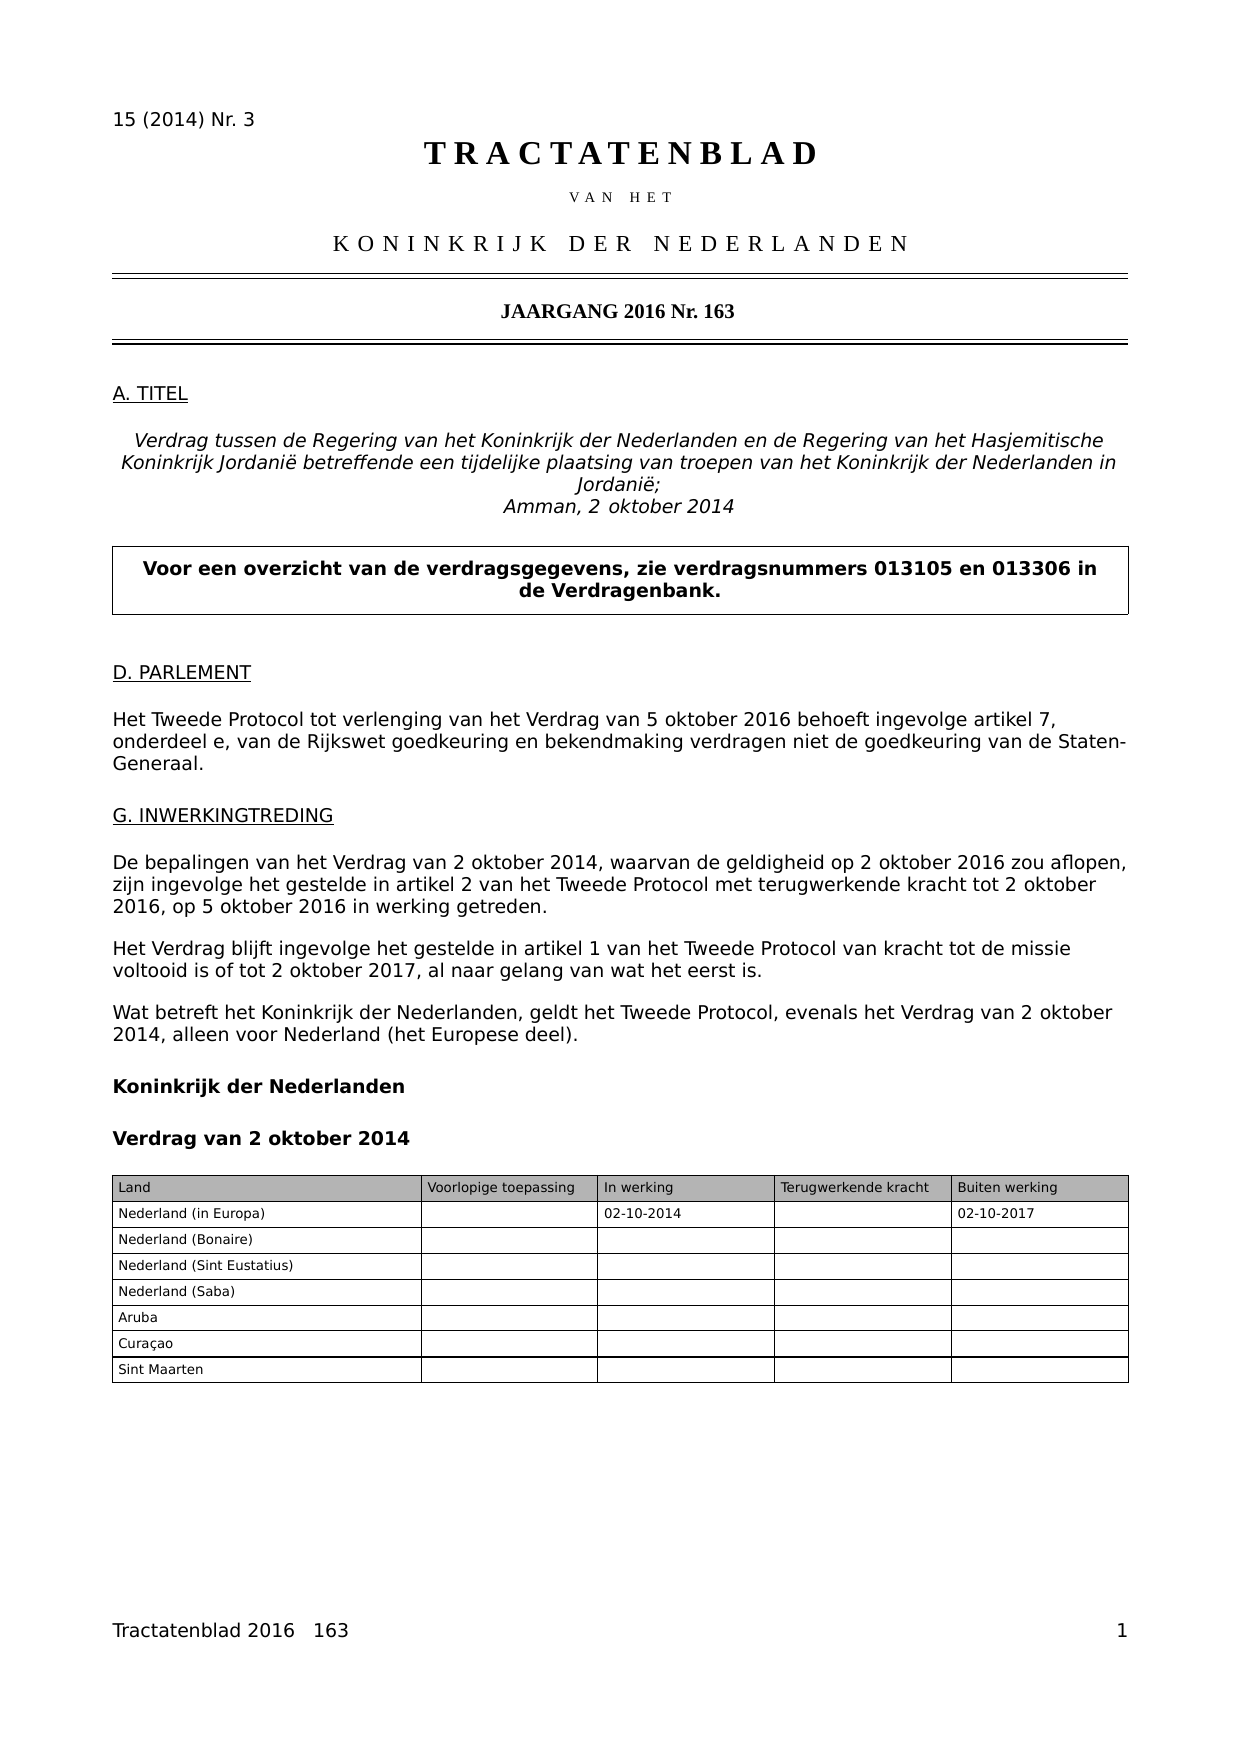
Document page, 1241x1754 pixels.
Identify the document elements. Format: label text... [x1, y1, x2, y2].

table_cell [598, 1358, 774, 1382]
table_cell [422, 1254, 597, 1278]
text KONINKRIJK DER NEDERLANDEN [112, 229, 1128, 256]
subtitle Verdrag van 2 oktober 2014 [112, 1128, 1128, 1150]
table_cell [422, 1280, 597, 1304]
table_cell Curaçao [113, 1331, 421, 1356]
text Het Tweede Protocol tot verlenging van het Verdrag van 5 oktober 2016 behoeft ingevolge artikel 7, onderdeel e, van de Rijkswet goedkeuring en bekendmaking verdragen niet de goedkeuring van de Staten-Generaal. [112, 709, 1128, 775]
table_header Land [113, 1176, 421, 1201]
text VAN HET [112, 189, 1128, 206]
table_cell 02-10-2014 [598, 1202, 774, 1227]
table_cell [775, 1280, 951, 1304]
text Amman, 2 oktober 2014 [112, 496, 1128, 518]
text Verdrag tussen de Regering van het Koninkrijk der Nederlanden en de Regering van het Hasjemitische Koninkrijk Jordanië betreffende een tijdelijke plaatsing van troepen van het Koninkrijk der Nederlanden in Jordanië; [112, 430, 1128, 496]
text 15 (2014) Nr. 3 [112, 109, 1128, 131]
table_cell [952, 1280, 1128, 1304]
table_cell [422, 1306, 597, 1330]
text Wat betreft het Koninkrijk der Nederlanden, geldt het Tweede Protocol, evenals het Verdrag van 2 oktober 2014, alleen voor Nederland (het Europese deel). [112, 1002, 1128, 1046]
table_cell Nederland (in Europa) [113, 1202, 421, 1227]
table_cell [598, 1331, 774, 1356]
table_header Voorlopige toepassing [422, 1176, 597, 1201]
table_cell [775, 1228, 951, 1253]
table_cell [775, 1202, 951, 1227]
table_cell [952, 1228, 1128, 1253]
text JAARGANG 2016 Nr. 163 [112, 299, 1128, 323]
table_cell [952, 1358, 1128, 1382]
table_cell [598, 1254, 774, 1278]
table_header In werking [598, 1176, 774, 1201]
subtitle D. PARLEMENT [112, 662, 1128, 684]
table_header Buiten werking [952, 1176, 1128, 1201]
table_cell [598, 1228, 774, 1253]
table_cell Nederland (Saba) [113, 1280, 421, 1304]
subtitle Koninkrijk der Nederlanden [112, 1076, 1128, 1098]
text De bepalingen van het Verdrag van 2 oktober 2014, waarvan de geldigheid op 2 oktober 2016 zou aflopen, zijn ingevolge het gestelde in artikel 2 van het Tweede Protocol met terugwerkende kracht tot 2 oktober 2016, op 5 oktober 2016 in werking getreden. [112, 852, 1128, 918]
table_cell [952, 1306, 1128, 1330]
table_cell [422, 1331, 597, 1356]
table_cell [775, 1254, 951, 1278]
table_cell [598, 1280, 774, 1304]
subtitle G. INWERKINGTREDING [112, 805, 1128, 827]
table_cell [952, 1331, 1128, 1356]
table_cell [422, 1228, 597, 1253]
subtitle A. TITEL [112, 383, 1128, 405]
table_header Terugwerkende kracht [775, 1176, 951, 1201]
table_cell [775, 1306, 951, 1330]
text TRACTATENBLAD [112, 133, 1128, 172]
table_cell [422, 1358, 597, 1382]
table_cell [422, 1202, 597, 1227]
table_cell Aruba [113, 1306, 421, 1330]
table_cell [775, 1331, 951, 1356]
table_cell [598, 1306, 774, 1330]
table_cell Sint Maarten [113, 1358, 421, 1382]
table_cell Nederland (Sint Eustatius) [113, 1254, 421, 1278]
table_cell [952, 1254, 1128, 1278]
table_cell [775, 1358, 951, 1382]
table_cell 02-10-2017 [952, 1202, 1128, 1227]
text Het Verdrag blijft ingevolge het gestelde in artikel 1 van het Tweede Protocol van kracht tot de missie voltooid is of tot 2 oktober 2017, al naar gelang van wat het eerst is. [112, 938, 1128, 982]
table_cell Nederland (Bonaire) [113, 1228, 421, 1253]
